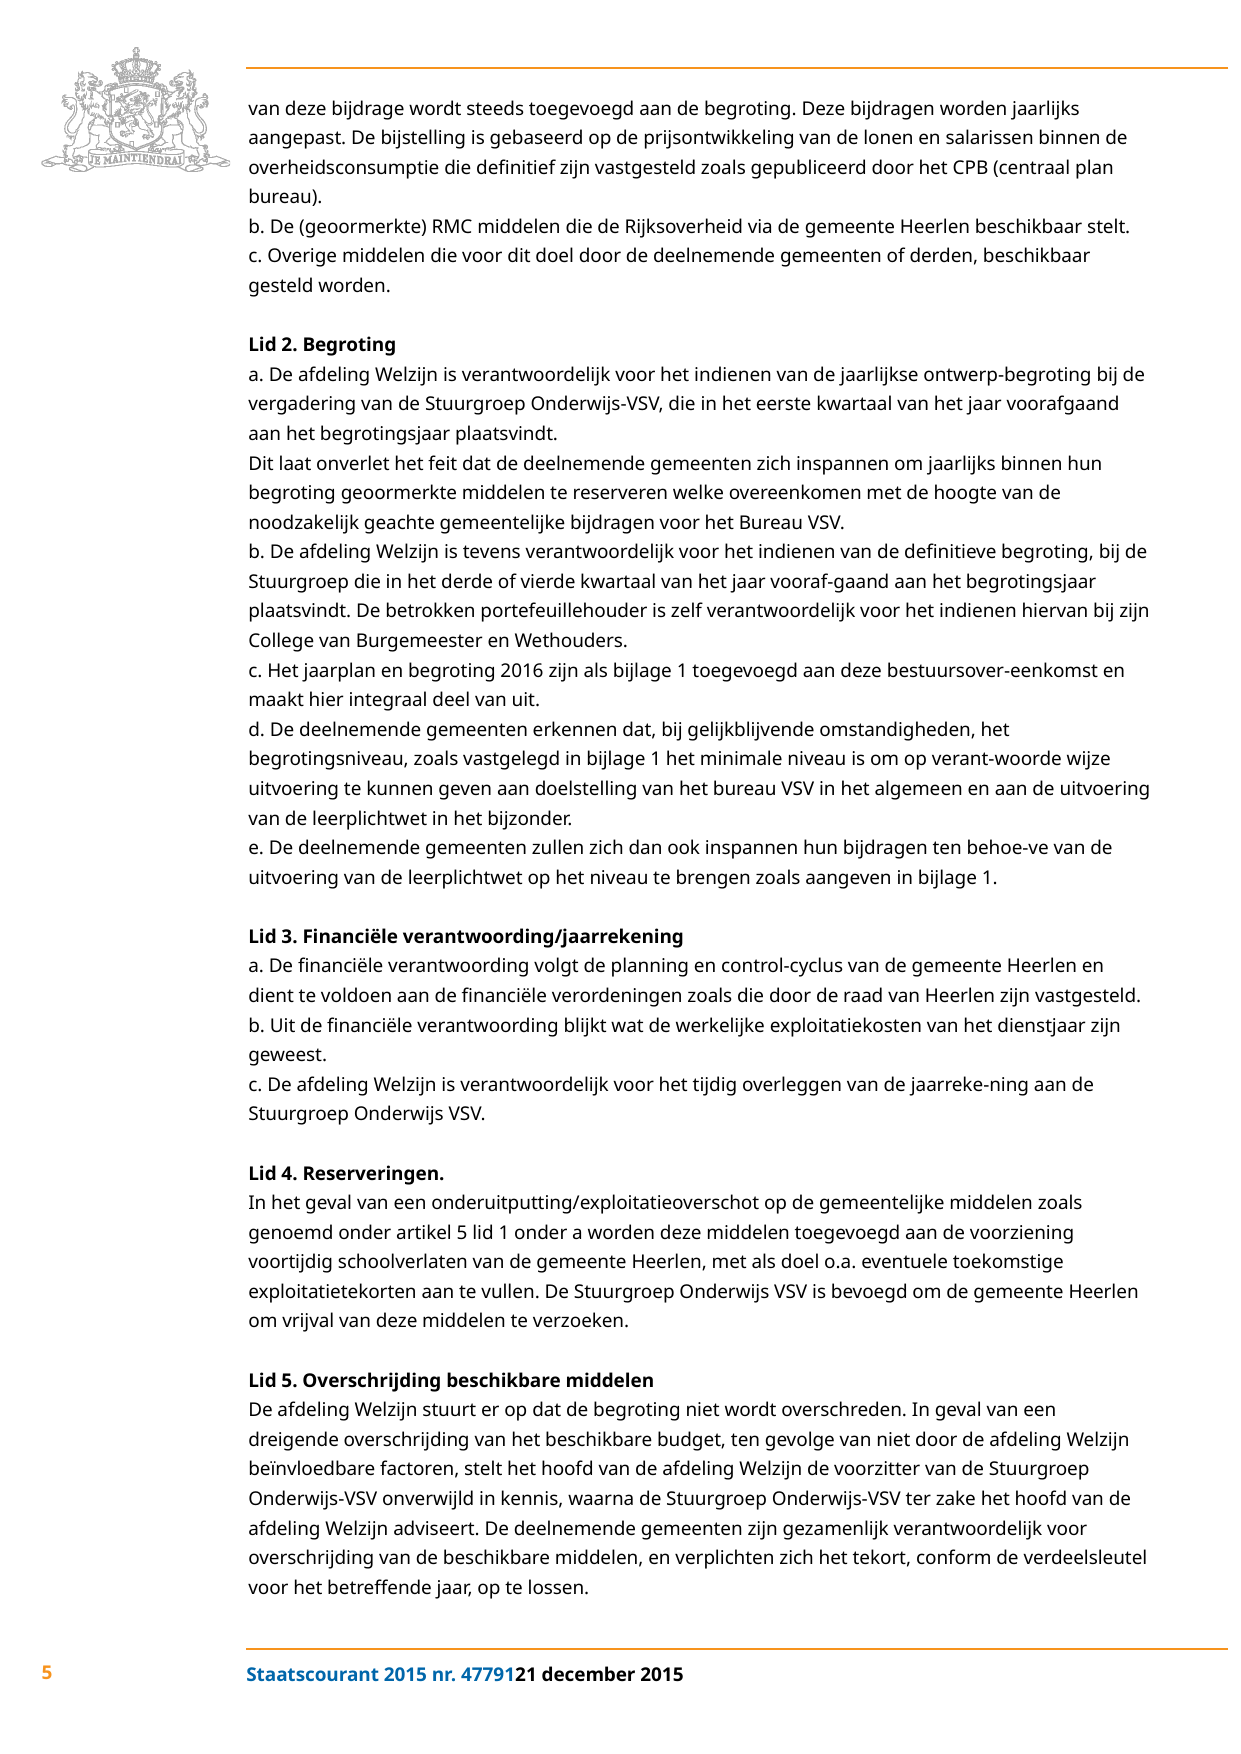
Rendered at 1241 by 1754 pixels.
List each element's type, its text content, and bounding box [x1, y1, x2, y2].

text Dit laat onverlet het feit dat de deelnemende gemeenten zich inspannen om jaarlijks binnen hun begroting geoormerkte middelen te reserveren welke overeenkomen met de hoogte van de noodzakelijk geachte gemeentelijke bijdragen voor het Bureau VSV. [248, 450, 1152, 535]
text van deze bijdrage wordt steeds toegevoegd aan de begroting. Deze bijdragen worden jaarlijks aangepast. De bijstelling is gebaseerd op de prijsontwikkeling van de lonen en salarissen binnen de overheidsconsumptie die definitief zijn vastgesteld zoals gepubliceerd door het CPB (centraal plan bureau). [248, 95, 1152, 209]
text d. De deelnemende gemeenten erkennen dat, bij gelijkblijvende omstandigheden, het begrotingsniveau, zoals vastgelegd in bijlage 1 het minimale niveau is om op verant-woorde wijze uitvoering te kunnen geven aan doelstelling van het bureau VSV in het algemeen en aan de uitvoering van de leerplichtwet in het bijzonder. [248, 716, 1152, 831]
text e. De deelnemende gemeenten zullen zich dan ook inspannen hun bijdragen ten behoe-ve van de uitvoering van de leerplichtwet op het niveau te brengen zoals aangeven in bijlage 1. [248, 834, 1152, 890]
text b. De afdeling Welzijn is tevens verantwoordelijk voor het indienen van de definitieve begroting, bij de Stuurgroep die in het derde of vierde kwartaal van het jaar vooraf-gaand aan het begrotingsjaar plaatsvindt. De betrokken portefeuillehouder is zelf verantwoordelijk voor het indienen hiervan bij zijn College van Burgemeester en Wethouders. [248, 538, 1152, 653]
text In het geval van een onderuitputting/exploitatieoverschot op de gemeentelijke middelen zoals genoemd onder artikel 5 lid 1 onder a worden deze middelen toegevoegd aan de voorziening voortijdig schoolverlaten van de gemeente Heerlen, met als doel o.a. eventuele toekomstige exploitatietekorten aan te vullen. De Stuurgroep Onderwijs VSV is bevoegd om de gemeente Heerlen om vrijval van deze middelen te verzoeken. [248, 1189, 1152, 1333]
text c. Het jaarplan en begroting 2016 zijn als bijlage 1 toegevoegd aan deze bestuursover-eenkomst en maakt hier integraal deel van uit. [248, 657, 1152, 712]
text a. De financiële verantwoording volgt de planning en control-cyclus van de gemeente Heerlen en dient te voldoen aan de financiële verordeningen zoals die door de raad van Heerlen zijn vastgesteld. [248, 953, 1152, 1008]
text Lid 4. Reserveringen. [248, 1160, 1152, 1186]
picture [41, 47, 231, 172]
text a. De afdeling Welzijn is verantwoordelijk voor het indienen van de jaarlijkse ontwerp-begroting bij de vergadering van de Stuurgroep Onderwijs-VSV, die in het eerste kwartaal van het jaar voorafgaand aan het begrotingsjaar plaatsvindt. [248, 361, 1152, 446]
text Lid 2. Begroting [248, 331, 1152, 357]
text Lid 3. Financiële verantwoording/jaarrekening [248, 923, 1152, 949]
text b. De (geoormerkte) RMC middelen die de Rijksoverheid via de gemeente Heerlen beschikbaar stelt. [248, 213, 1152, 239]
text c. De afdeling Welzijn is verantwoordelijk voor het tijdig overleggen van de jaarreke-ning aan de Stuurgroep Onderwijs VSV. [248, 1071, 1152, 1126]
text b. Uit de financiële verantwoording blijkt wat de werkelijke exploitatiekosten van het dienstjaar zijn geweest. [248, 1012, 1152, 1067]
text c. Overige middelen die voor dit doel door de deelnemende gemeenten of derden, beschikbaar gesteld worden. [248, 243, 1152, 298]
text De afdeling Welzijn stuurt er op dat de begroting niet wordt overschreden. In geval van een dreigende overschrijding van het beschikbare budget, ten gevolge van niet door de afdeling Welzijn beïnvloedbare factoren, stelt het hoofd van de afdeling Welzijn de voorzitter van de Stuurgroep Onderwijs-VSV onverwijld in kennis, waarna de Stuurgroep Onderwijs-VSV ter zake het hoofd van de afdeling Welzijn adviseert. De deelnemende gemeenten zijn gezamenlijk verantwoordelijk voor overschrijding van de beschikbare middelen, en verplichten zich het tekort, conform de verdeelsleutel voor het betreffende jaar, op te lossen. [248, 1396, 1152, 1600]
text Lid 5. Overschrijding beschikbare middelen [248, 1367, 1152, 1393]
